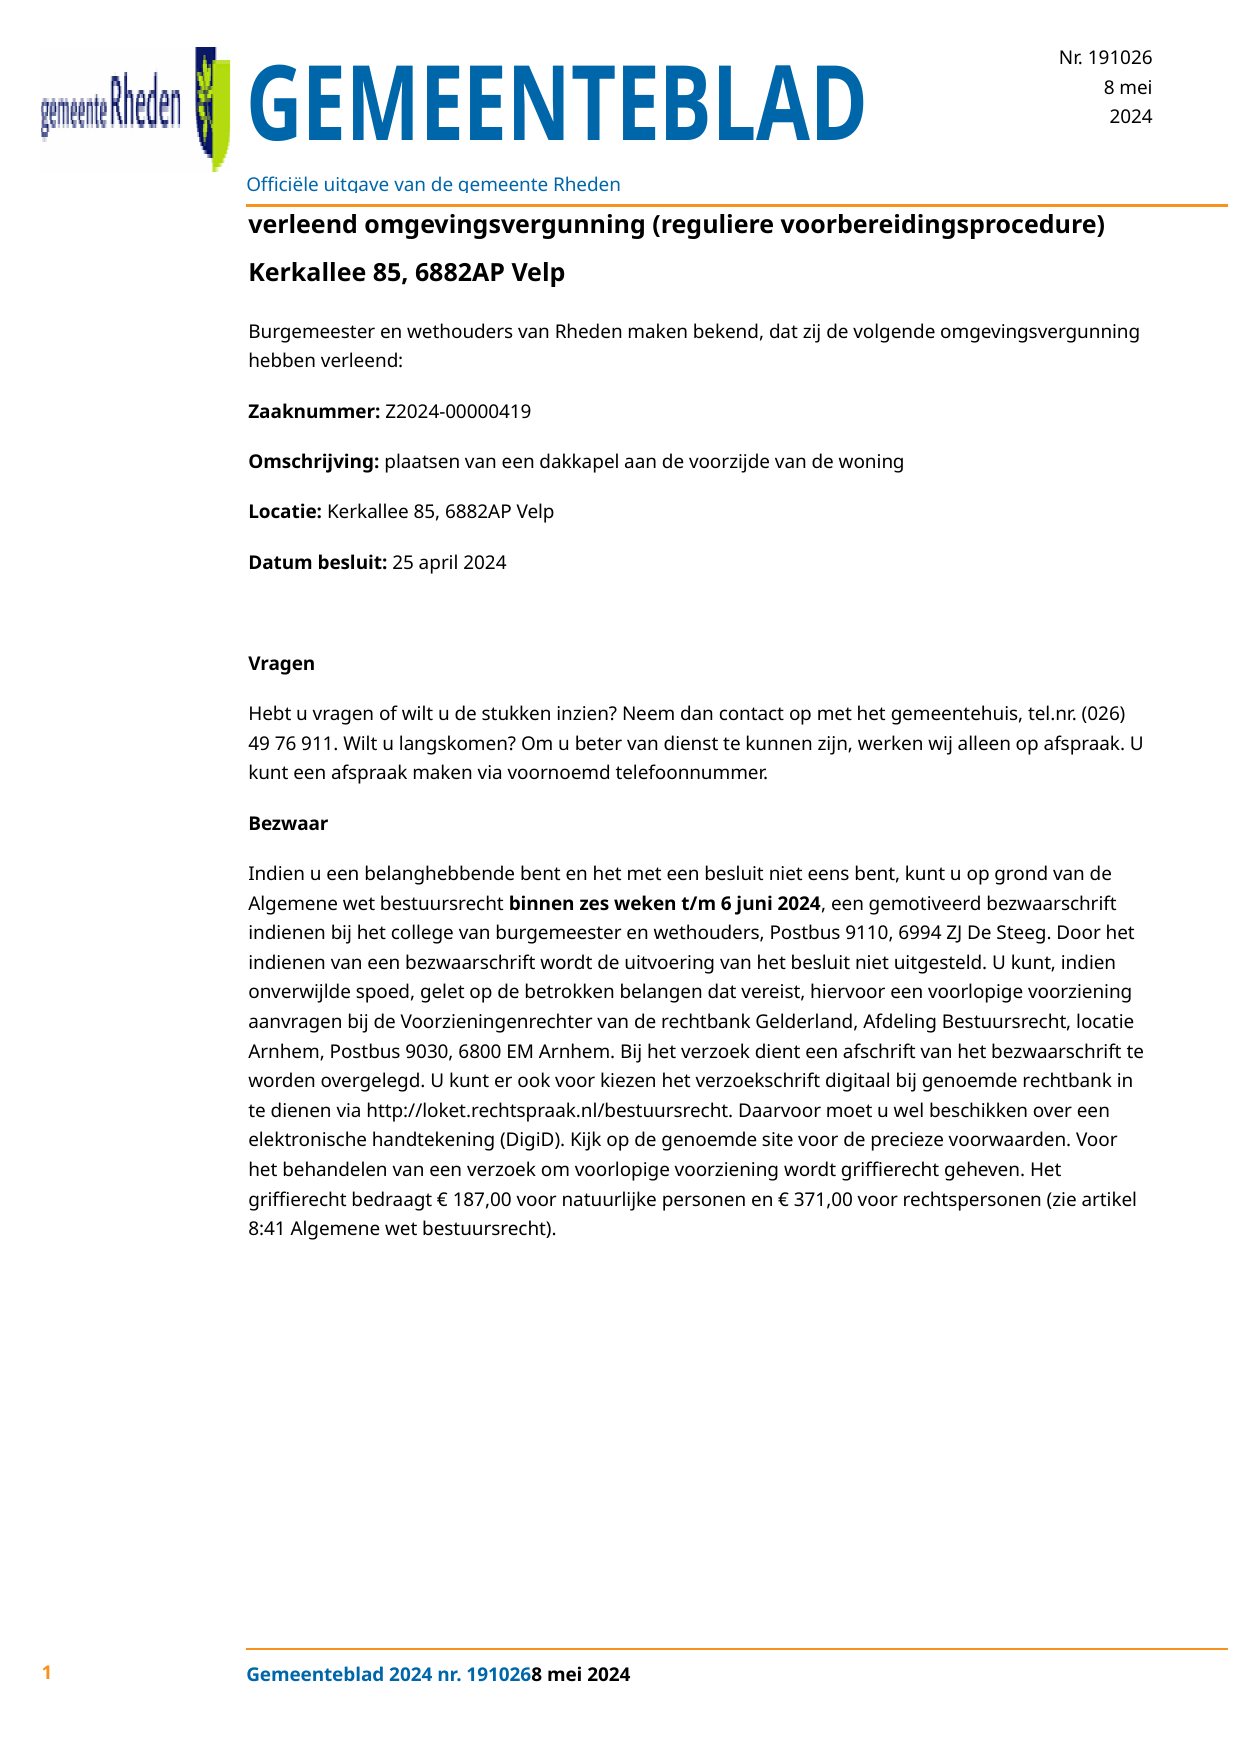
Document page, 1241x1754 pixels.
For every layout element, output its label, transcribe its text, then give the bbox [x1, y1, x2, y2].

picture [41, 47, 231, 172]
text Burgemeester en wethouders van Rheden maken bekend, dat zij de volgende omgevingsvergunning hebben verleend: [248, 318, 1152, 373]
text verleend omgevingsvergunning (reguliere voorbereidingsprocedure) Kerkallee 85, 6882AP Velp [248, 207, 1152, 288]
text Vragen [248, 650, 1152, 676]
text Hebt u vragen of wilt u de stukken inzien? Neem dan contact op met het gemeentehuis, tel.nr. (026) 49 76 911. Wilt u langskomen? Om u beter van dienst te kunnen zijn, werken wij alleen op afspraak. U kunt een afspraak maken via voornoemd telefoonnummer. [248, 700, 1152, 785]
text Bezwaar [248, 810, 1152, 836]
text Locatie: Kerkallee 85, 6882AP Velp [248, 499, 1152, 524]
text Datum besluit: 25 april 2024 [248, 549, 1152, 575]
text Zaaknummer: Z2024-00000419 [248, 398, 1152, 424]
text Indien u een belanghebbende bent en het met een besluit niet eens bent, kunt u op grond van de Algemene wet bestuursrecht binnen zes weken t/m 6 juni 2024, een gemotiveerd bezwaarschrift indienen bij het college van burgemeester en wethouders, Postbus 9110, 6994 ZJ De Steeg. Door het indienen van een bezwaarschrift wordt de uitvoering van het besluit niet uitgesteld. U kunt, indien onverwijlde spoed, gelet op de betrokken belangen dat vereist, hiervoor een voorlopige voorziening aanvragen bij de Voorzieningenrechter van de rechtbank Gelderland, Afdeling Bestuursrecht, locatie Arnhem, Postbus 9030, 6800 EM Arnhem. Bij het verzoek dient een afschrift van het bezwaarschrift te worden overgelegd. U kunt er ook voor kiezen het verzoekschrift digitaal bij genoemde rechtbank in te dienen via http://loket.rechtspraak.nl/bestuursrecht. Daarvoor moet u wel beschikken over een elektronische handtekening (DigiD). Kijk op de genoemde site voor de precieze voorwaarden. Voor het behandelen van een verzoek om voorlopige voorziening wordt griffierecht geheven. Het griffierecht bedraagt € 187,00 voor natuurlijke personen en € 371,00 voor rechtspersonen (zie artikel 8:41 Algemene wet bestuursrecht). [248, 860, 1152, 1241]
text Omschrijving: plaatsen van een dakkapel aan de voorzijde van de woning [248, 448, 1152, 474]
